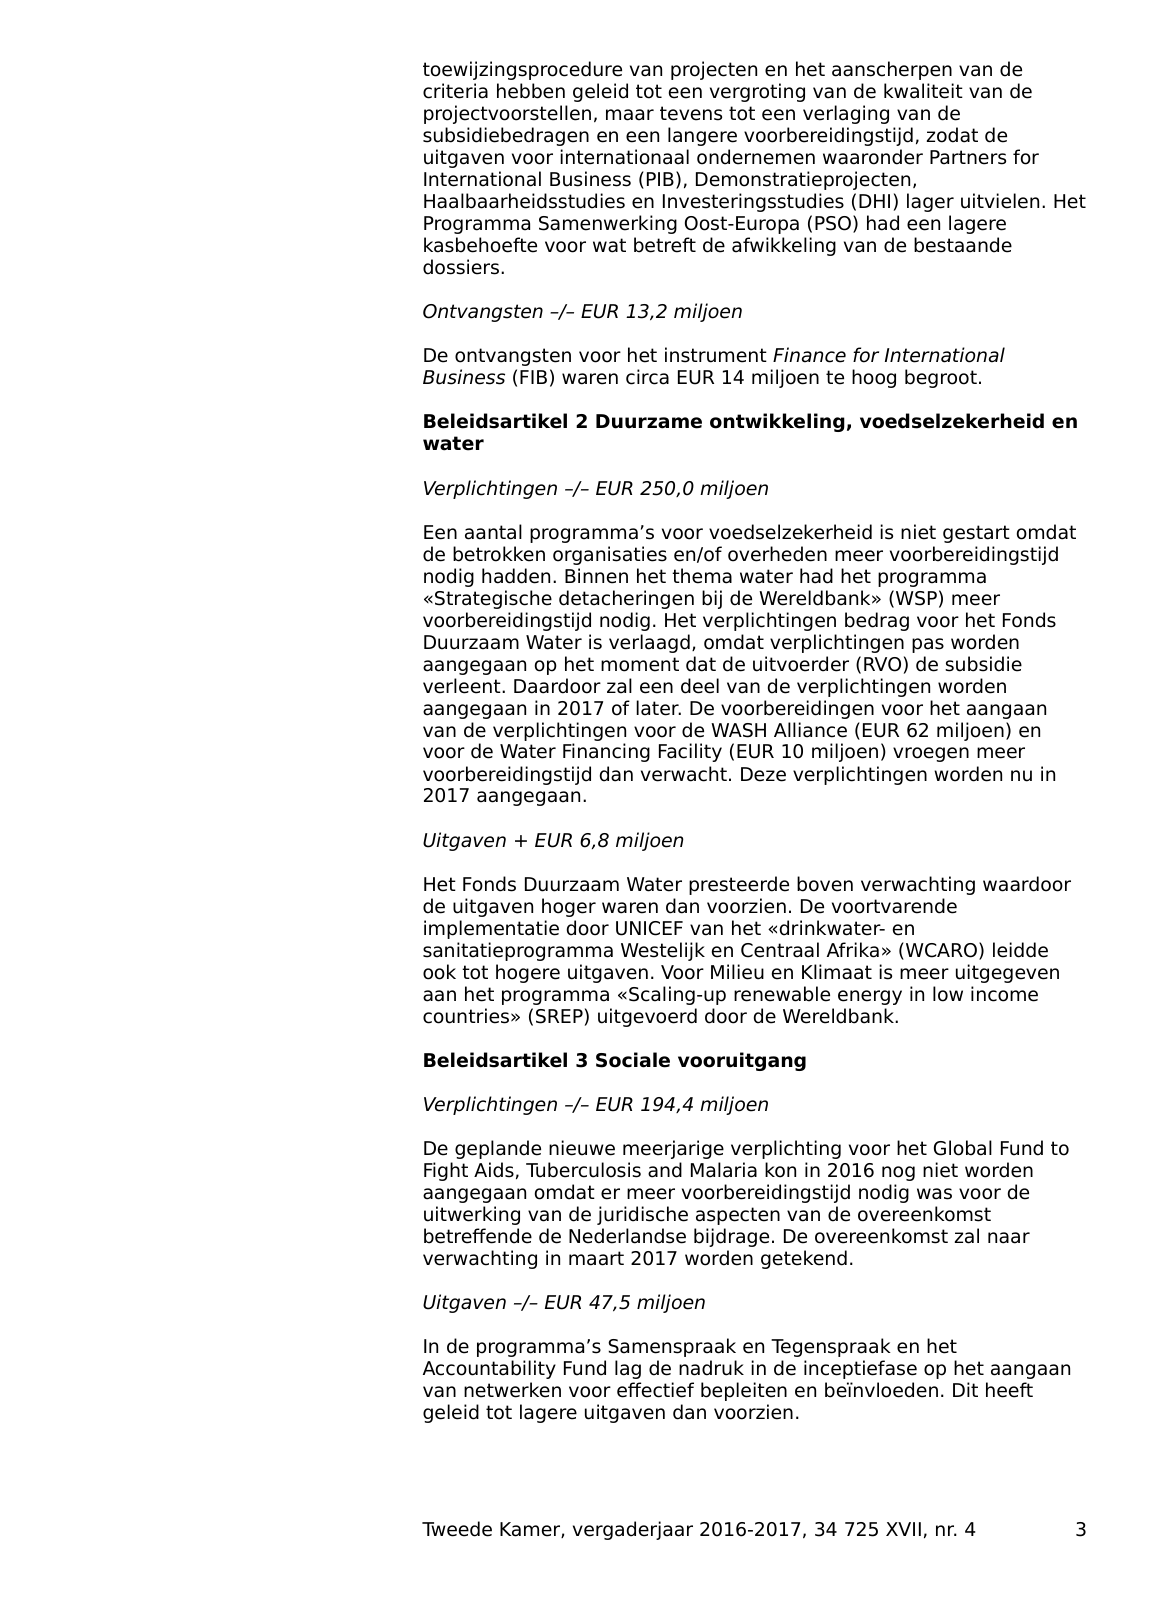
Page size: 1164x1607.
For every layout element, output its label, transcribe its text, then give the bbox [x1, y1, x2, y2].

subtitle Uitgaven –/– EUR 47,5 miljoen [422, 1292, 1087, 1314]
subtitle Beleidsartikel 2 Duurzame ontwikkeling, voedselzekerheid en water [422, 411, 1087, 455]
subtitle Ontvangsten –/– EUR 13,2 miljoen [422, 301, 1087, 323]
text toewijzingsprocedure van projecten en het aanscherpen van de criteria hebben geleid tot een vergroting van de kwaliteit van de projectvoorstellen, maar tevens tot een verlaging van de subsidiebedragen en een langere voorbereidingstijd, zodat de uitgaven voor internationaal ondernemen waaronder Partners for International Business (PIB), Demonstratieprojecten, Haalbaarheidsstudies en Investeringsstudies (DHI) lager uitvielen. Het Programma Samenwerking Oost-Europa (PSO) had een lagere kasbehoefte voor wat betreft de afwikkeling van de bestaande dossiers. [422, 59, 1087, 279]
text Het Fonds Duurzaam Water presteerde boven verwachting waardoor de uitgaven hoger waren dan voorzien. De voortvarende implementatie door UNICEF van het «drinkwater- en sanitatieprogramma Westelijk en Centraal Afrika» (WCARO) leidde ook tot hogere uitgaven. Voor Milieu en Klimaat is meer uitgegeven aan het programma «Scaling-up renewable energy in low income countries» (SREP) uitgevoerd door de Wereldbank. [422, 874, 1087, 1028]
subtitle Uitgaven + EUR 6,8 miljoen [422, 829, 1087, 852]
text De ontvangsten voor het instrument Finance for International Business (FIB) waren circa EUR 14 miljoen te hoog begroot. [422, 345, 1087, 389]
subtitle Verplichtingen –/– EUR 250,0 miljoen [422, 477, 1087, 499]
text In de programma’s Samenspraak en Tegenspraak en het Accountability Fund lag de nadruk in de inceptiefase op het aangaan van netwerken voor effectief bepleiten en beïnvloeden. Dit heeft geleid tot lagere uitgaven dan voorzien. [422, 1336, 1087, 1424]
subtitle Verplichtingen –/– EUR 194,4 miljoen [422, 1094, 1087, 1116]
text Een aantal programma’s voor voedselzekerheid is niet gestart omdat de betrokken organisaties en/of overheden meer voorbereidingstijd nodig hadden. Binnen het thema water had het programma «Strategische detacheringen bij de Wereldbank» (WSP) meer voorbereidingstijd nodig. Het verplichtingen bedrag voor het Fonds Duurzaam Water is verlaagd, omdat verplichtingen pas worden aangegaan op het moment dat de uitvoerder (RVO) de subsidie verleent. Daardoor zal een deel van de verplichtingen worden aangegaan in 2017 of later. De voorbereidingen voor het aangaan van de verplichtingen voor de WASH Alliance (EUR 62 miljoen) en voor de Water Financing Facility (EUR 10 miljoen) vroegen meer voorbereidingstijd dan verwacht. Deze verplichtingen worden nu in 2017 aangegaan. [422, 522, 1087, 807]
text De geplande nieuwe meerjarige verplichting voor het Global Fund to Fight Aids, Tuberculosis and Malaria kon in 2016 nog niet worden aangegaan omdat er meer voorbereidingstijd nodig was voor de uitwerking van de juridische aspecten van de overeenkomst betreffende de Nederlandse bijdrage. De overeenkomst zal naar verwachting in maart 2017 worden getekend. [422, 1138, 1087, 1270]
subtitle Beleidsartikel 3 Sociale vooruitgang [422, 1050, 1087, 1072]
